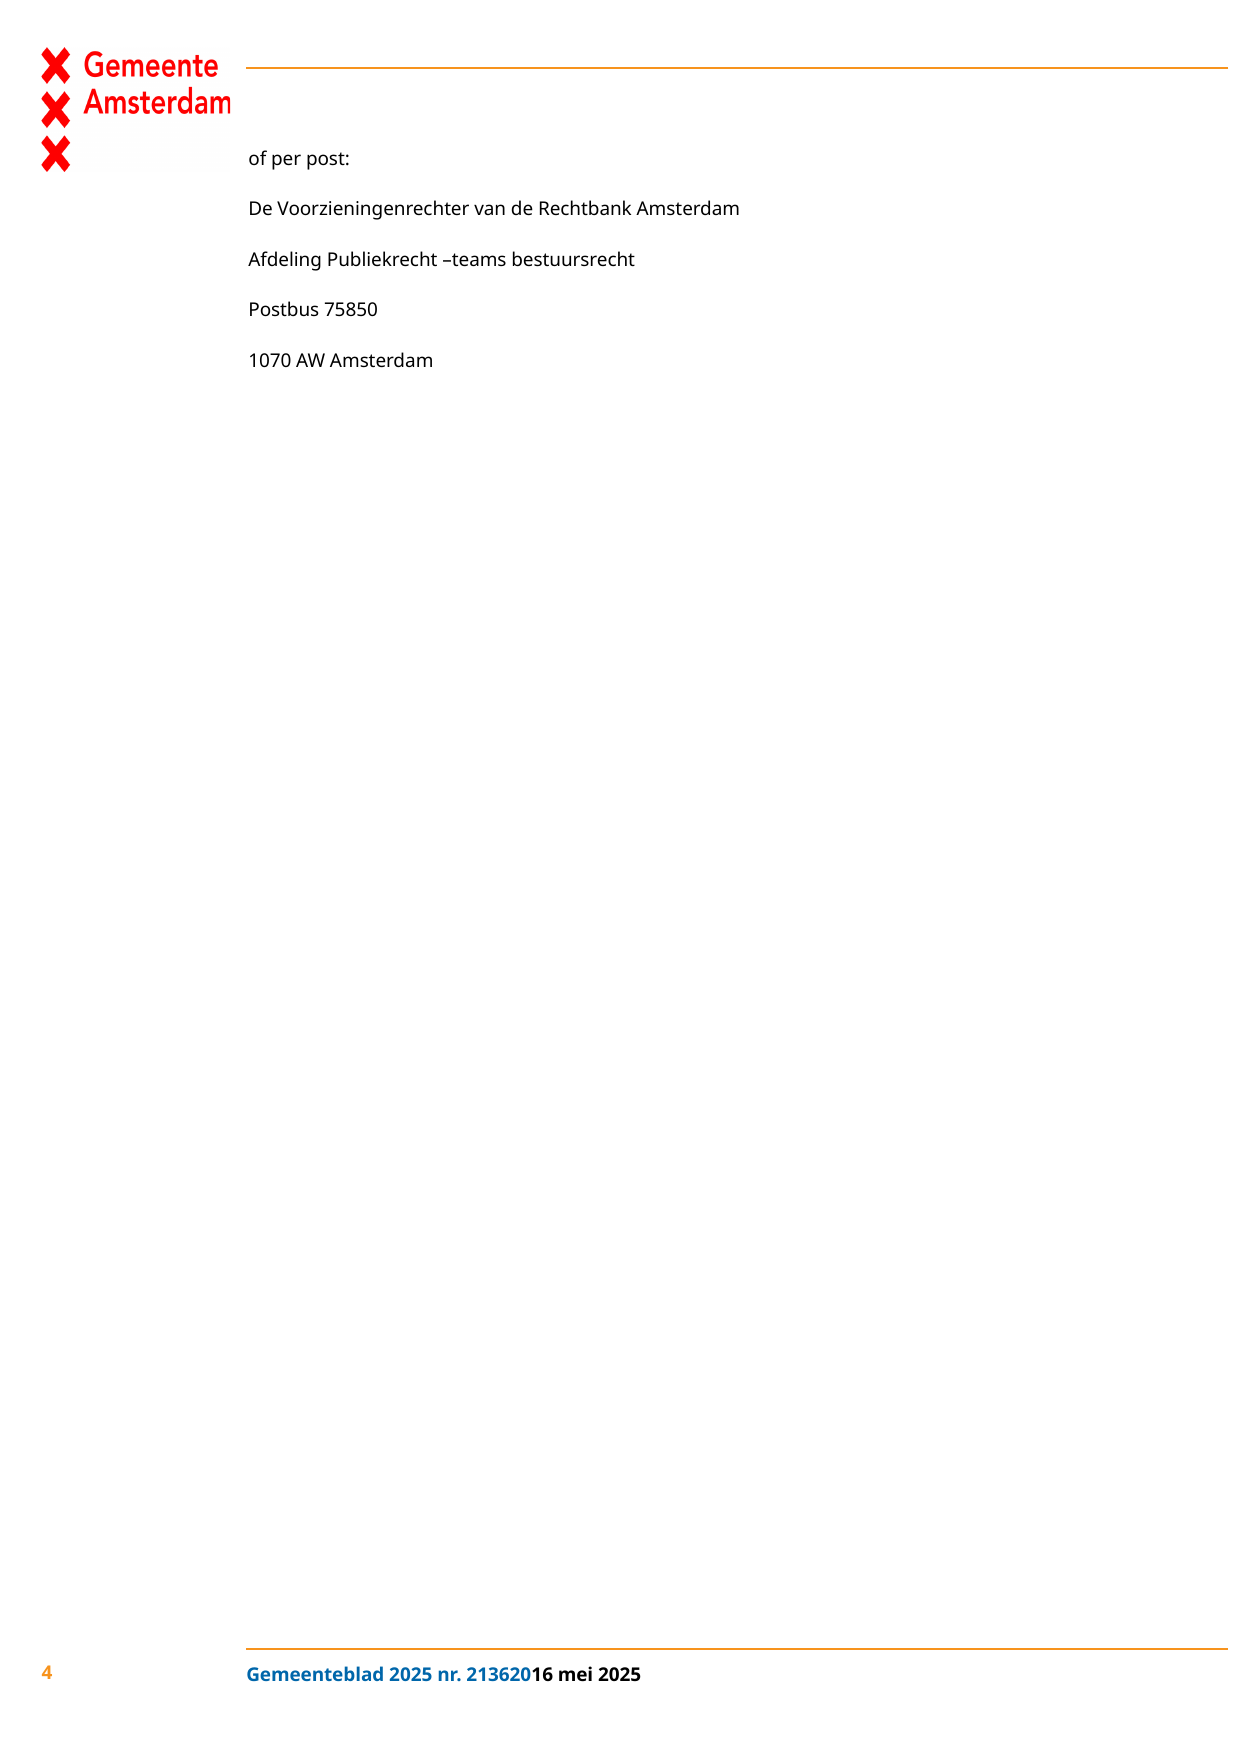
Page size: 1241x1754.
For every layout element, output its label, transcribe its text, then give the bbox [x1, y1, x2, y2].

text Postbus 75850 [248, 296, 1152, 322]
text of per post: [248, 145, 1152, 171]
text Afdeling Publiekrecht –teams bestuursrecht [248, 246, 1152, 272]
text 1070 AW Amsterdam [248, 347, 1152, 373]
text De Voorzieningenrechter van de Rechtbank Amsterdam [248, 196, 1152, 221]
picture [41, 47, 231, 172]
